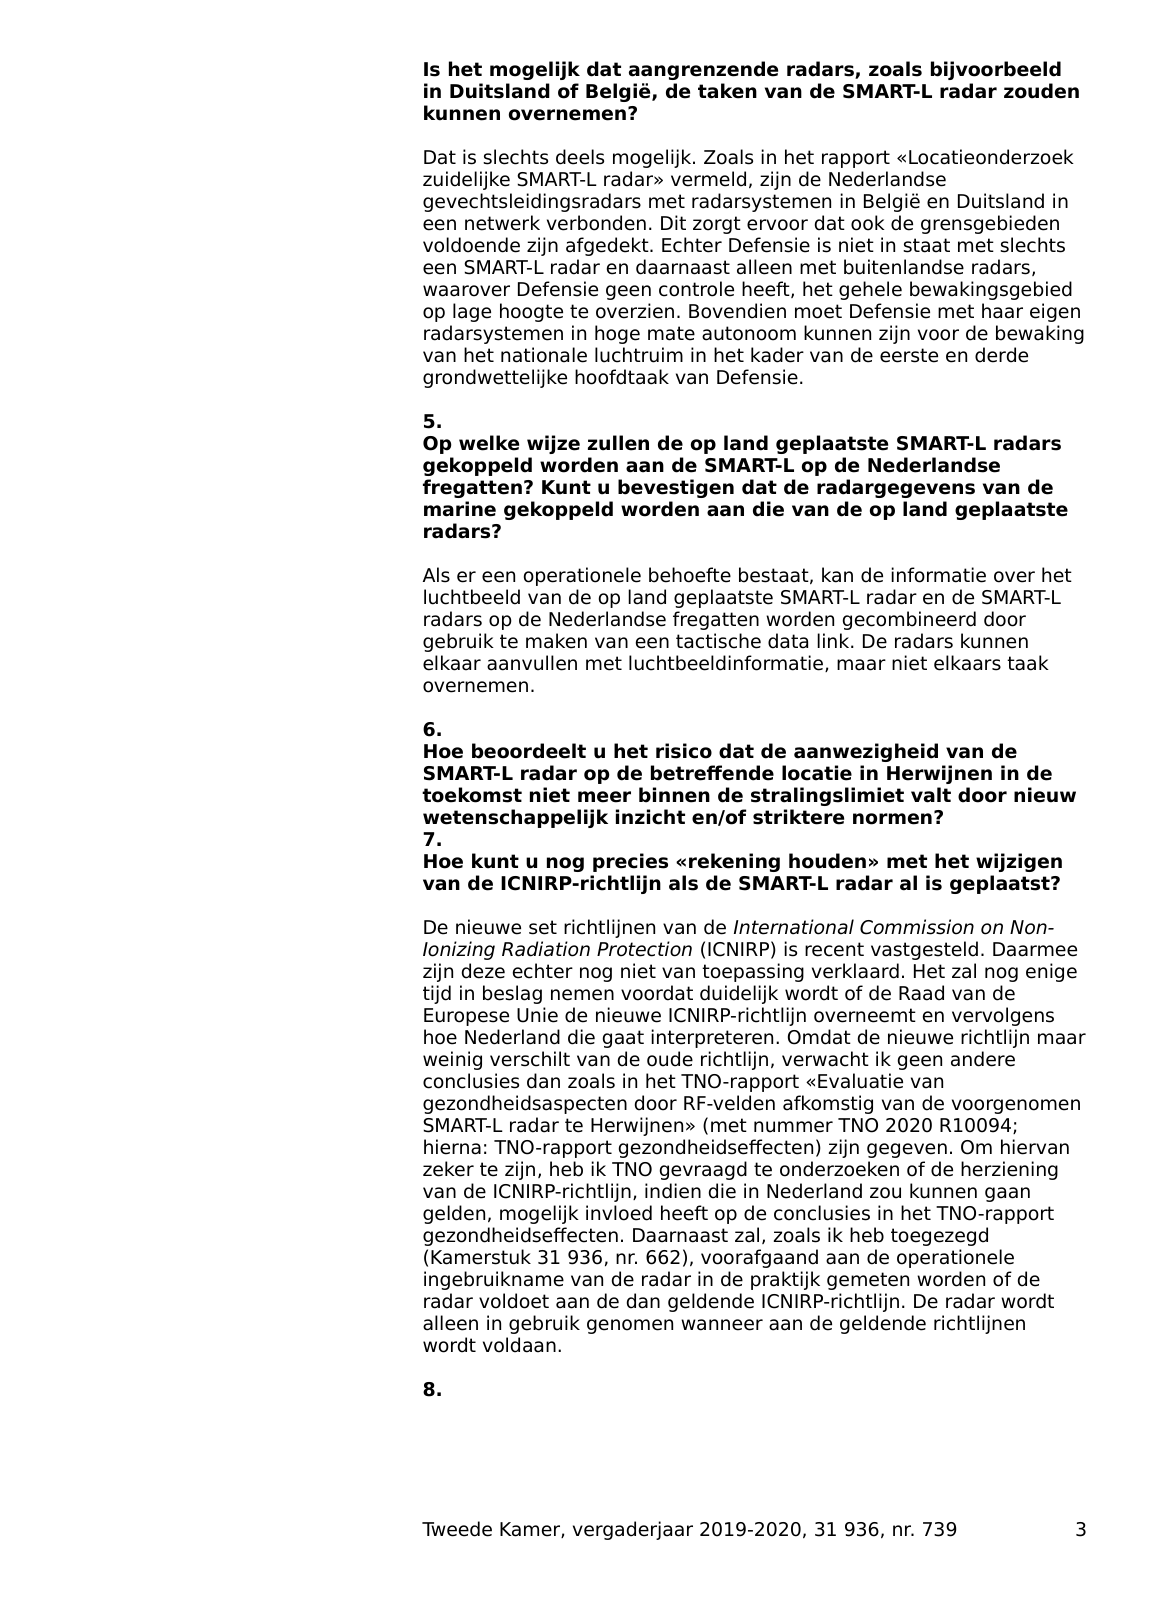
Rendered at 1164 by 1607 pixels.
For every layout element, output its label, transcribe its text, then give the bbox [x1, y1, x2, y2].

text De nieuwe set richtlijnen van de International Commission on Non-Ionizing Radiation Protection (ICNIRP) is recent vastgesteld. Daarmee zijn deze echter nog niet van toepassing verklaard. Het zal nog enige tijd in beslag nemen voordat duidelijk wordt of de Raad van de Europese Unie de nieuwe ICNIRP-richtlijn overneemt en vervolgens hoe Nederland die gaat interpreteren. Omdat de nieuwe richtlijn maar weinig verschilt van de oude richtlijn, verwacht ik geen andere conclusies dan zoals in het TNO-rapport «Evaluatie van gezondheidsaspecten door RF-velden afkomstig van de voorgenomen SMART-L radar te Herwijnen» (met nummer TNO 2020 R10094; hierna: TNO-rapport gezondheidseffecten) zijn gegeven. Om hiervan zeker te zijn, heb ik TNO gevraagd te onderzoeken of de herziening van de ICNIRP-richtlijn, indien die in Nederland zou kunnen gaan gelden, mogelijk invloed heeft op de conclusies in het TNO-rapport gezondheidseffecten. Daarnaast zal, zoals ik heb toegezegd (Kamerstuk 31 936, nr. 662), voorafgaand aan de operationele ingebruikname van de radar in de praktijk gemeten worden of de radar voldoet aan de dan geldende ICNIRP-richtlijn. De radar wordt alleen in gebruik genomen wanneer aan de geldende richtlijnen wordt voldaan. [422, 917, 1087, 1357]
text 5. [422, 411, 1087, 433]
text Op welke wijze zullen de op land geplaatste SMART-L radars gekoppeld worden aan de SMART-L op de Nederlandse fregatten? Kunt u bevestigen dat de radargegevens van de marine gekoppeld worden aan die van de op land geplaatste radars? [422, 433, 1087, 543]
text Als er een operationele behoefte bestaat, kan de informatie over het luchtbeeld van de op land geplaatste SMART-L radar en de SMART-L radars op de Nederlandse fregatten worden gecombineerd door gebruik te maken van een tactische data link. De radars kunnen elkaar aanvullen met luchtbeeldinformatie, maar niet elkaars taak overnemen. [422, 565, 1087, 697]
text 6. [422, 719, 1087, 741]
text Is het mogelijk dat aangrenzende radars, zoals bijvoorbeeld in Duitsland of België, de taken van de SMART-L radar zouden kunnen overnemen? [422, 59, 1087, 125]
text Dat is slechts deels mogelijk. Zoals in het rapport «Locatieonderzoek zuidelijke SMART-L radar» vermeld, zijn de Nederlandse gevechtsleidingsradars met radarsystemen in België en Duitsland in een netwerk verbonden. Dit zorgt ervoor dat ook de grensgebieden voldoende zijn afgedekt. Echter Defensie is niet in staat met slechts een SMART-L radar en daarnaast alleen met buitenlandse radars, waarover Defensie geen controle heeft, het gehele bewakingsgebied op lage hoogte te overzien. Bovendien moet Defensie met haar eigen radarsystemen in hoge mate autonoom kunnen zijn voor de bewaking van het nationale luchtruim in het kader van de eerste en derde grondwettelijke hoofdtaak van Defensie. [422, 147, 1087, 389]
text Hoe beoordeelt u het risico dat de aanwezigheid van de SMART-L radar op de betreffende locatie in Herwijnen in de toekomst niet meer binnen de stralingslimiet valt door nieuw wetenschappelijk inzicht en/of striktere normen? [422, 741, 1087, 829]
text 7. [422, 829, 1087, 851]
text 8. [422, 1379, 1087, 1401]
text Hoe kunt u nog precies «rekening houden» met het wijzigen van de ICNIRP-richtlijn als de SMART-L radar al is geplaatst? [422, 851, 1087, 895]
